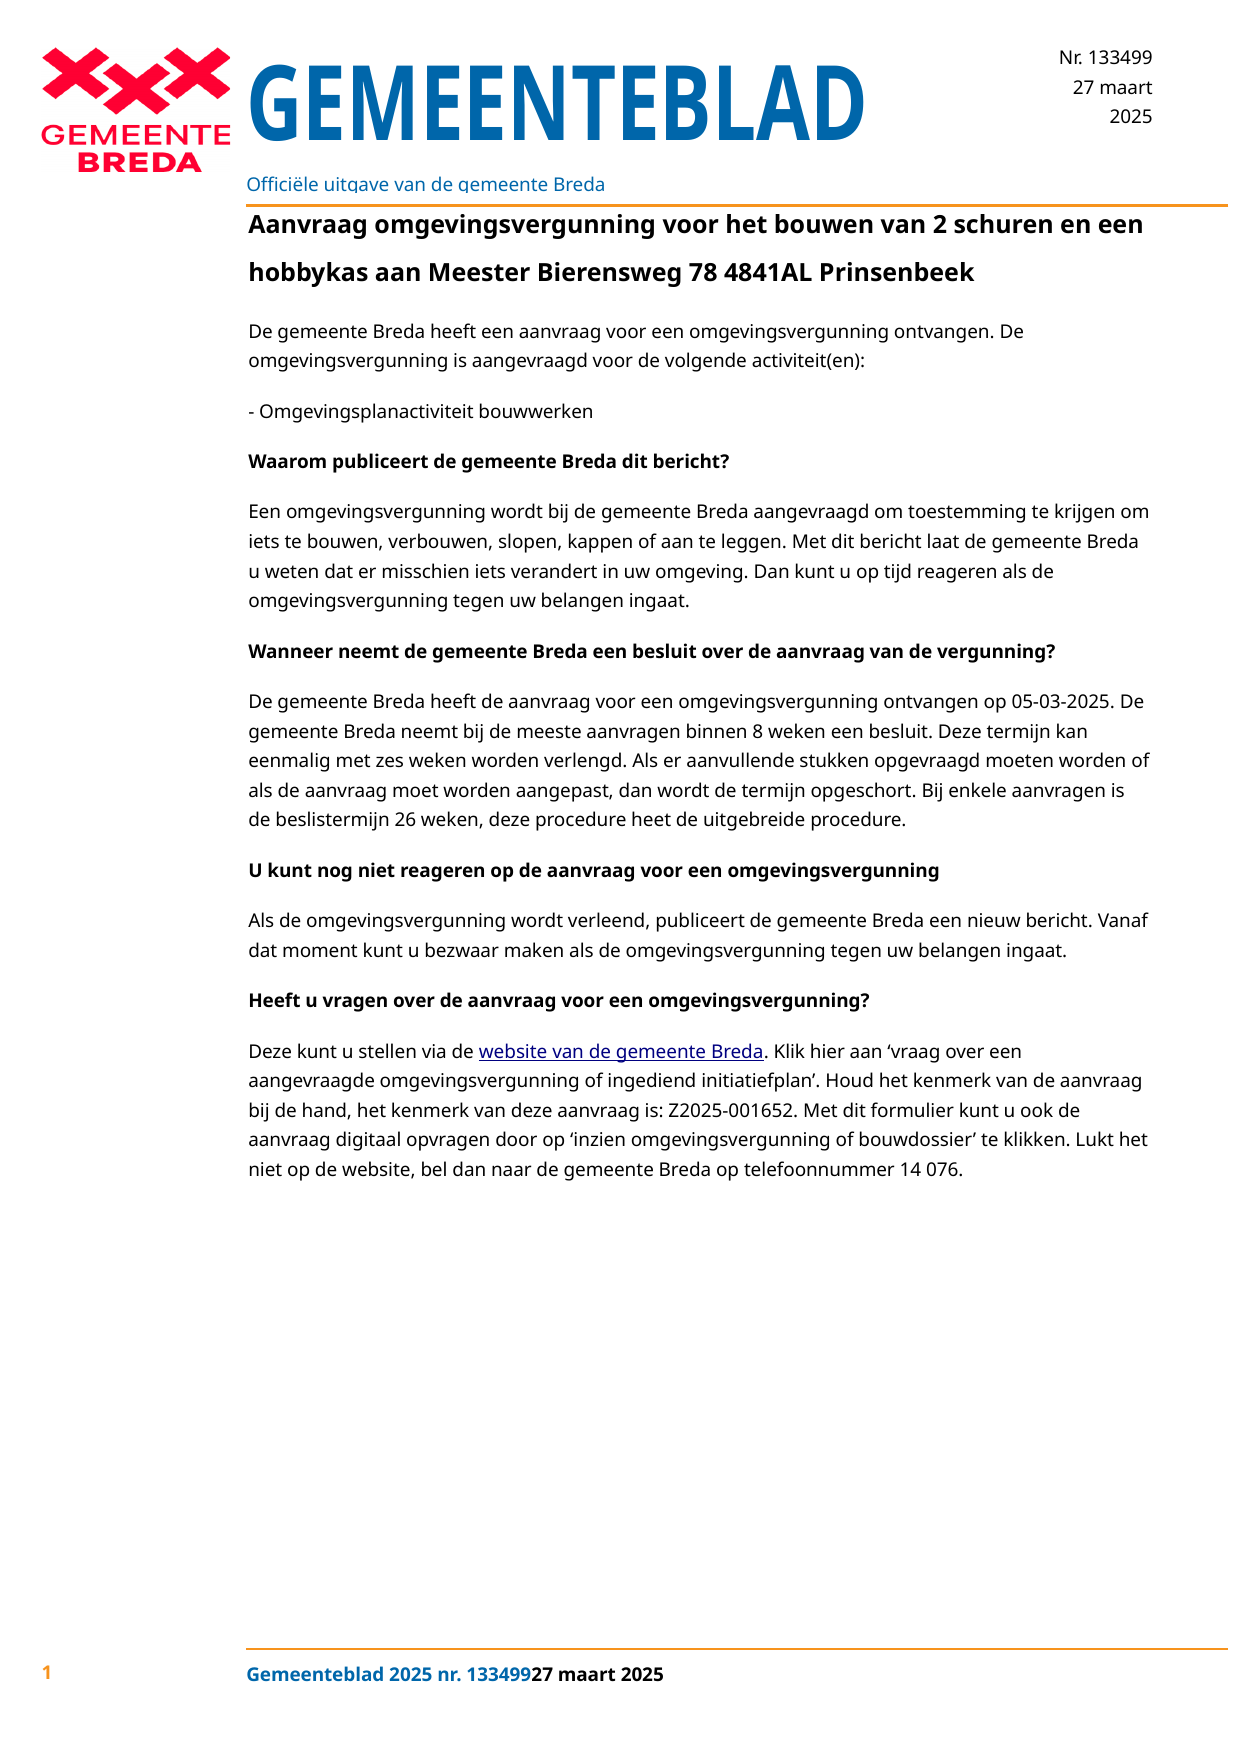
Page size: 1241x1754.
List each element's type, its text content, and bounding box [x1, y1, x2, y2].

text - Omgevingsplanactiviteit bouwwerken [248, 398, 1152, 424]
text Als de omgevingsvergunning wordt verleend, publiceert de gemeente Breda een nieuw bericht. Vanaf dat moment kunt u bezwaar maken als de omgevingsvergunning tegen uw belangen ingaat. [248, 907, 1152, 963]
text Deze kunt u stellen via de website van de gemeente Breda. Klik hier aan ‘vraag over een aangevraagde omgevingsvergunning of ingediend initiatiefplan’. Houd het kenmerk van de aanvraag bij de hand, het kenmerk van deze aanvraag is: Z2025-001652. Met dit formulier kunt u ook de aanvraag digitaal opvragen door op ‘inzien omgevingsvergunning of bouwdossier’ te klikken. Lukt het niet op de website, bel dan naar de gemeente Breda op telefoonnummer 14 076. [248, 1038, 1152, 1182]
text U kunt nog niet reageren op de aanvraag voor een omgevingsvergunning [248, 857, 1152, 883]
text Een omgevingsvergunning wordt bij de gemeente Breda aangevraagd om toestemming te krijgen om iets te bouwen, verbouwen, slopen, kappen of aan te leggen. Met dit bericht laat de gemeente Breda u weten dat er misschien iets verandert in uw omgeving. Dan kunt u op tijd reageren als de omgevingsvergunning tegen uw belangen ingaat. [248, 499, 1152, 613]
text Heeft u vragen over de aanvraag voor een omgevingsvergunning? [248, 987, 1152, 1013]
text De gemeente Breda heeft de aanvraag voor een omgevingsvergunning ontvangen op 05-03-2025. De gemeente Breda neemt bij de meeste aanvragen binnen 8 weken een besluit. Deze termijn kan eenmalig met zes weken worden verlengd. Als er aanvullende stukken opgevraagd moeten worden of als de aanvraag moet worden aangepast, dan wordt de termijn opgeschort. Bij enkele aanvragen is de beslistermijn 26 weken, deze procedure heet de uitgebreide procedure. [248, 688, 1152, 832]
text De gemeente Breda heeft een aanvraag voor een omgevingsvergunning ontvangen. De omgevingsvergunning is aangevraagd voor de volgende activiteit(en): [248, 318, 1152, 373]
picture [41, 47, 231, 172]
text Wanneer neemt de gemeente Breda een besluit over de aanvraag van de vergunning? [248, 638, 1152, 664]
text Aanvraag omgevingsvergunning voor het bouwen van 2 schuren en een hobbykas aan Meester Bierensweg 78 4841AL Prinsenbeek [248, 207, 1152, 288]
text Waarom publiceert de gemeente Breda dit bericht? [248, 448, 1152, 474]
